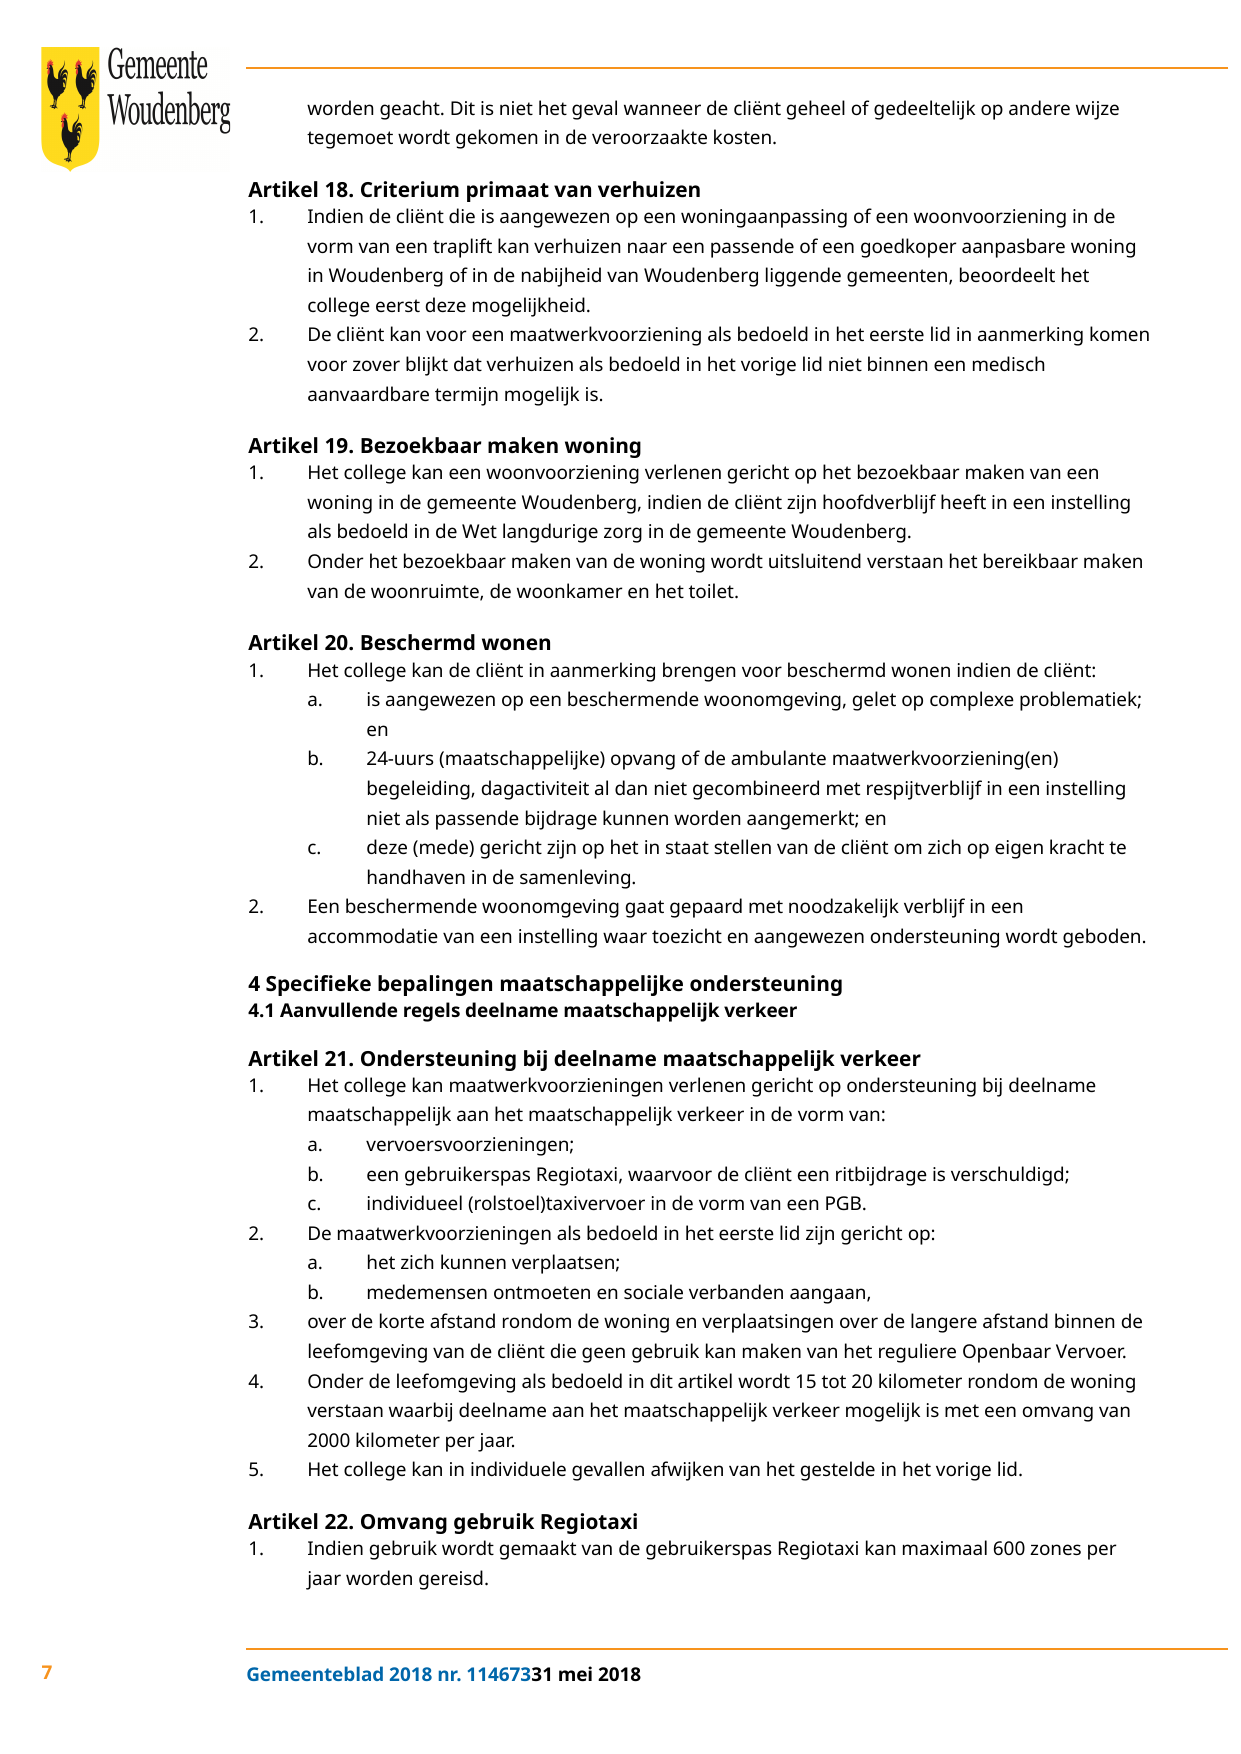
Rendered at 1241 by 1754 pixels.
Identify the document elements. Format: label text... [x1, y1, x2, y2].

list Onder de leefomgeving als bedoeld in dit artikel wordt 15 tot 20 kilometer rondom de woning verstaan waarbij deelname aan het maatschappelijk verkeer mogelijk is met een omvang van 2000 kilometer per jaar. [248, 1368, 1152, 1453]
text 4.1 Aanvullende regels deelname maatschappelijk verkeer [248, 997, 1152, 1023]
text Artikel 18. Criterium primaat van verhuizen [248, 175, 1152, 203]
text Artikel 21. Ondersteuning bij deelname maatschappelijk verkeer [248, 1044, 1152, 1072]
list Onder het bezoekbaar maken van de woning wordt uitsluitend verstaan het bereikbaar maken van de woonruimte, de woonkamer en het toilet. [248, 548, 1152, 604]
list een gebruikerspas Regiotaxi, waarvoor de cliënt een ritbijdrage is verschuldigd; [307, 1161, 1152, 1187]
list Het college kan maatwerkvoorzieningen verlenen gericht op ondersteuning bij deelname maatschappelijk aan het maatschappelijk verkeer in de vorm van: [248, 1072, 1152, 1127]
list over de korte afstand rondom de woning en verplaatsingen over de langere afstand binnen de leefomgeving van de cliënt die geen gebruik kan maken van het reguliere Openbaar Vervoer. [248, 1309, 1152, 1364]
list Het college kan in individuele gevallen afwijken van het gestelde in het vorige lid. [248, 1457, 1152, 1482]
list Het college kan een woonvoorziening verlenen gericht op het bezoekbaar maken van een woning in de gemeente Woudenberg, indien de cliënt zijn hoofdverblijf heeft in een instelling als bedoeld in de Wet langdurige zorg in de gemeente Woudenberg. [248, 459, 1152, 544]
list het zich kunnen verplaatsen; [307, 1249, 1152, 1275]
list Het college kan de cliënt in aanmerking brengen voor beschermd wonen indien de cliënt: [248, 657, 1152, 682]
list is aangewezen op een beschermende woonomgeving, gelet op complexe problematiek; en [307, 686, 1152, 742]
list Een beschermende woonomgeving gaat gepaard met noodzakelijk verblijf in een accommodatie van een instelling waar toezicht en aangewezen ondersteuning wordt geboden. [248, 893, 1152, 949]
list 24-uurs (maatschappelijke) opvang of de ambulante maatwerkvoorziening(en) begeleiding, dagactiviteit al dan niet gecombineerd met respijtverblijf in een instelling niet als passende bijdrage kunnen worden aangemerkt; en [307, 746, 1152, 830]
text Artikel 22. Omvang gebruik Regiotaxi [248, 1507, 1152, 1536]
picture [41, 47, 231, 172]
list medemensen ontmoeten en sociale verbanden aangaan, [307, 1279, 1152, 1305]
list individueel (rolstoel)taxivervoer in de vorm van een PGB. [307, 1190, 1152, 1216]
list worden geacht. Dit is niet het geval wanneer de cliënt geheel of gedeeltelijk op andere wijze tegemoet wordt gekomen in de veroorzaakte kosten. [248, 95, 1152, 150]
text Artikel 19. Bezoekbaar maken woning [248, 431, 1152, 459]
list deze (mede) gericht zijn op het in staat stellen van de cliënt om zich op eigen kracht te handhaven in de samenleving. [307, 834, 1152, 889]
text 4 Specifieke bepalingen maatschappelijke ondersteuning [248, 969, 1152, 997]
list Indien de cliënt die is aangewezen op een woningaanpassing of een woonvoorziening in de vorm van een traplift kan verhuizen naar een passende of een goedkoper aanpasbare woning in Woudenberg of in de nabijheid van Woudenberg liggende gemeenten, beoordeelt het college eerst deze mogelijkheid. [248, 203, 1152, 318]
text Artikel 20. Beschermd wonen [248, 628, 1152, 657]
list De cliënt kan voor een maatwerkvoorziening als bedoeld in het eerste lid in aanmerking komen voor zover blijkt dat verhuizen als bedoeld in het vorige lid niet binnen een medisch aanvaardbare termijn mogelijk is. [248, 322, 1152, 406]
list vervoersvoorzieningen; [307, 1131, 1152, 1157]
list Indien gebruik wordt gemaakt van de gebruikerspas Regiotaxi kan maximaal 600 zones per jaar worden gereisd. [248, 1536, 1152, 1591]
list De maatwerkvoorzieningen als bedoeld in het eerste lid zijn gericht op: [248, 1220, 1152, 1246]
